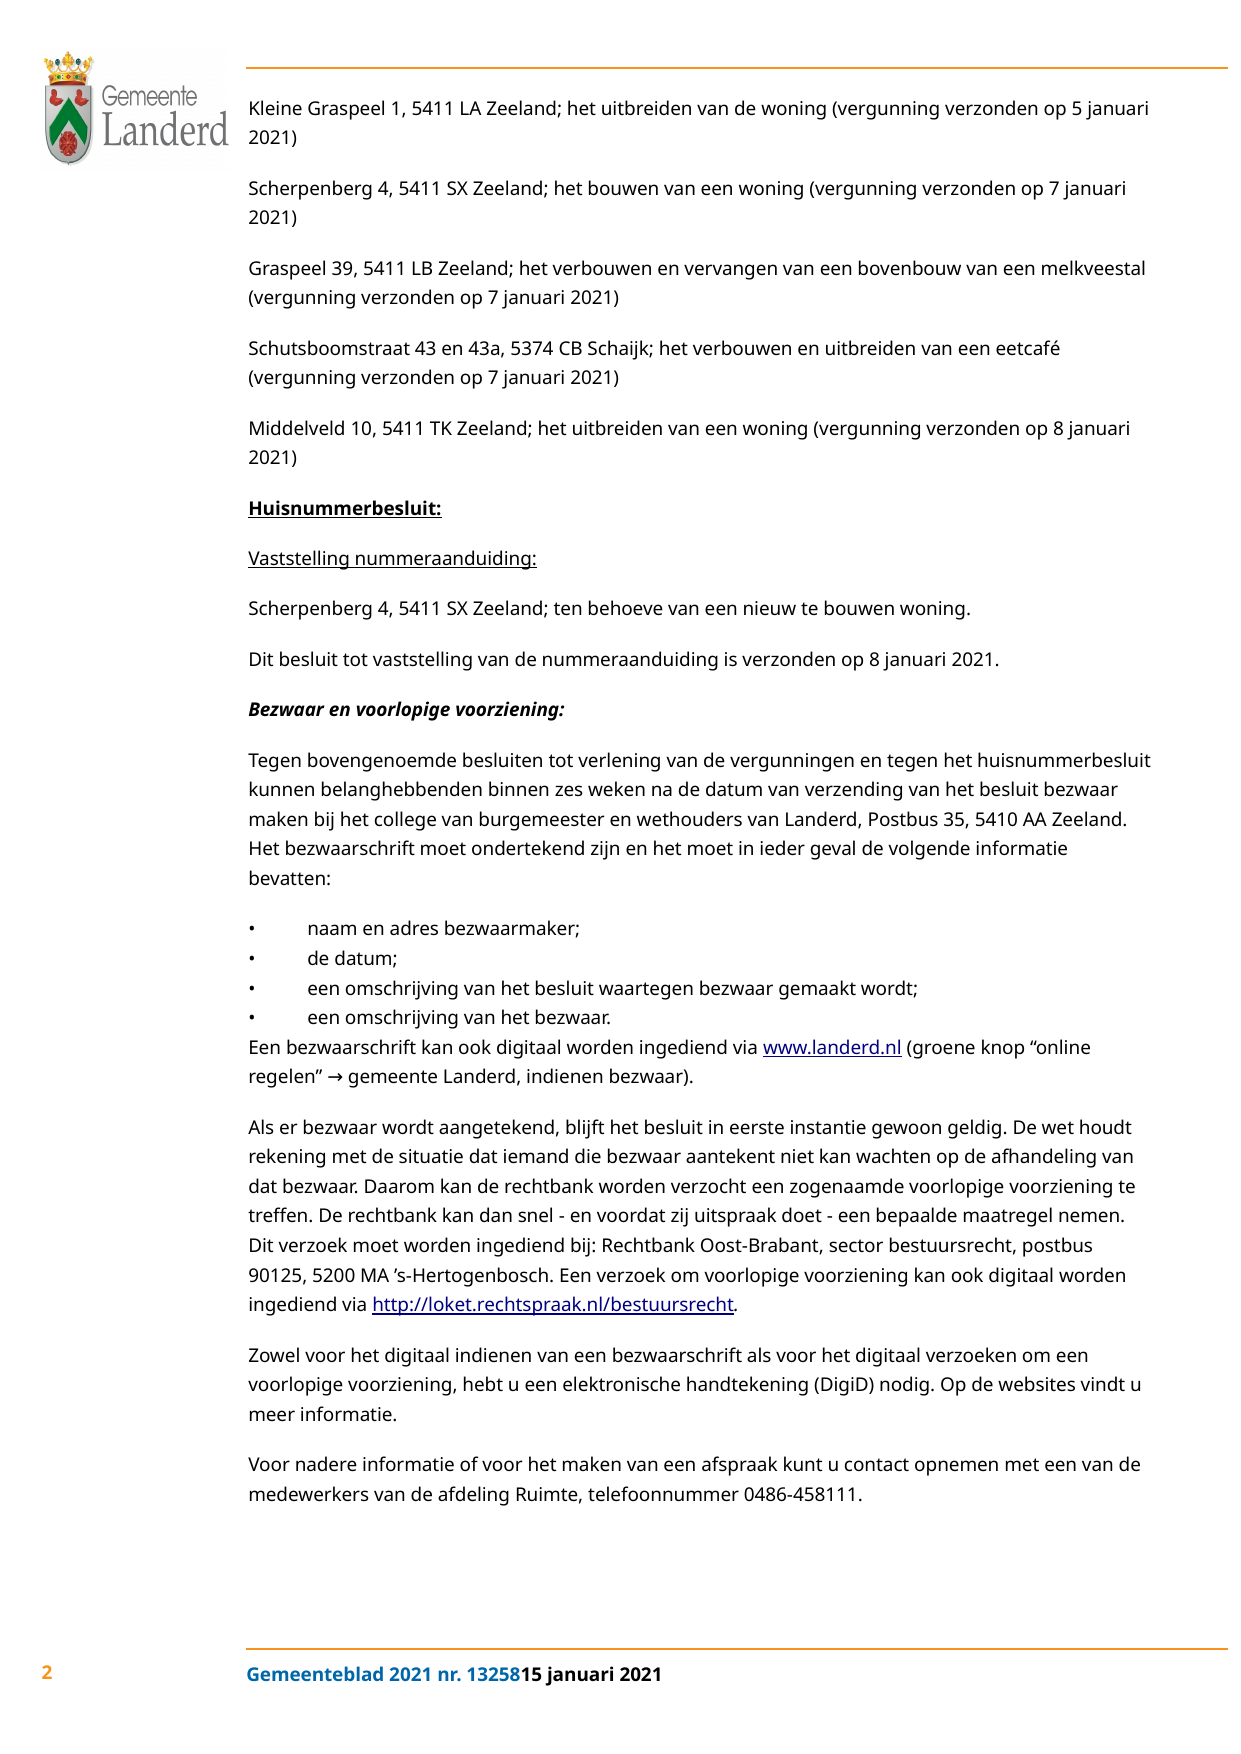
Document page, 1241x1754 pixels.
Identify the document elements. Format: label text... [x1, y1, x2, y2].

text Tegen bovengenoemde besluiten tot verlening van de vergunningen en tegen het huisnummerbesluit kunnen belanghebbenden binnen zes weken na de datum van verzending van het besluit bezwaar maken bij het college van burgemeester en wethouders van Landerd, Postbus 35, 5410 AA Zeeland. Het bezwaarschrift moet ondertekend zijn en het moet in ieder geval de volgende informatie bevatten: [248, 747, 1152, 891]
text Bezwaar en voorlopige voorziening: [248, 696, 1152, 722]
list de datum; [248, 945, 1152, 971]
text Huisnummerbesluit: [248, 495, 1152, 521]
text Dit besluit tot vaststelling van de nummeraanduiding is verzonden op 8 januari 2021. [248, 646, 1152, 672]
list een omschrijving van het besluit waartegen bezwaar gemaakt wordt; [248, 975, 1152, 1001]
text Scherpenberg 4, 5411 SX Zeeland; het bouwen van een woning (vergunning verzonden op 7 januari 2021) [248, 175, 1152, 230]
text Schutsboomstraat 43 en 43a, 5374 CB Schaijk; het verbouwen en uitbreiden van een eetcafé (vergunning verzonden op 7 januari 2021) [248, 335, 1152, 390]
picture [41, 47, 231, 172]
list naam en adres bezwaarmaker; [248, 916, 1152, 941]
text Een bezwaarschrift kan ook digitaal worden ingediend via www.landerd.nl (groene knop “online regelen” → gemeente Landerd, indienen bezwaar). [248, 1034, 1152, 1089]
text Middelveld 10, 5411 TK Zeeland; het uitbreiden van een woning (vergunning verzonden op 8 januari 2021) [248, 415, 1152, 470]
list een omschrijving van het bezwaar. [248, 1004, 1152, 1030]
text Als er bezwaar wordt aangetekend, blijft het besluit in eerste instantie gewoon geldig. De wet houdt rekening met de situatie dat iemand die bezwaar aantekent niet kan wachten op de afhandeling van dat bezwaar. Daarom kan de rechtbank worden verzocht een zogenaamde voorlopige voorziening te treffen. De rechtbank kan dan snel - en voordat zij uitspraak doet - een bepaalde maatregel nemen. Dit verzoek moet worden ingediend bij: Rechtbank Oost-Brabant, sector bestuursrecht, postbus 90125, 5200 MA ’s-Hertogenbosch. Een verzoek om voorlopige voorziening kan ook digitaal worden ingediend via http://loket.rechtspraak.nl/bestuursrecht. [248, 1114, 1152, 1317]
text Zowel voor het digitaal indienen van een bezwaarschrift als voor het digitaal verzoeken om een voorlopige voorziening, hebt u een elektronische handtekening (DigiD) nodig. Op de websites vindt u meer informatie. [248, 1342, 1152, 1427]
text Scherpenberg 4, 5411 SX Zeeland; ten behoeve van een nieuw te bouwen woning. [248, 596, 1152, 621]
text Vaststelling nummeraanduiding: [248, 545, 1152, 571]
text Kleine Graspeel 1, 5411 LA Zeeland; het uitbreiden van de woning (vergunning verzonden op 5 januari 2021) [248, 95, 1152, 150]
text Voor nadere informatie of voor het maken van een afspraak kunt u contact opnemen met een van de medewerkers van de afdeling Ruimte, telefoonnummer 0486-458111. [248, 1451, 1152, 1507]
text Graspeel 39, 5411 LB Zeeland; het verbouwen en vervangen van een bovenbouw van een melkveestal (vergunning verzonden op 7 januari 2021) [248, 255, 1152, 310]
